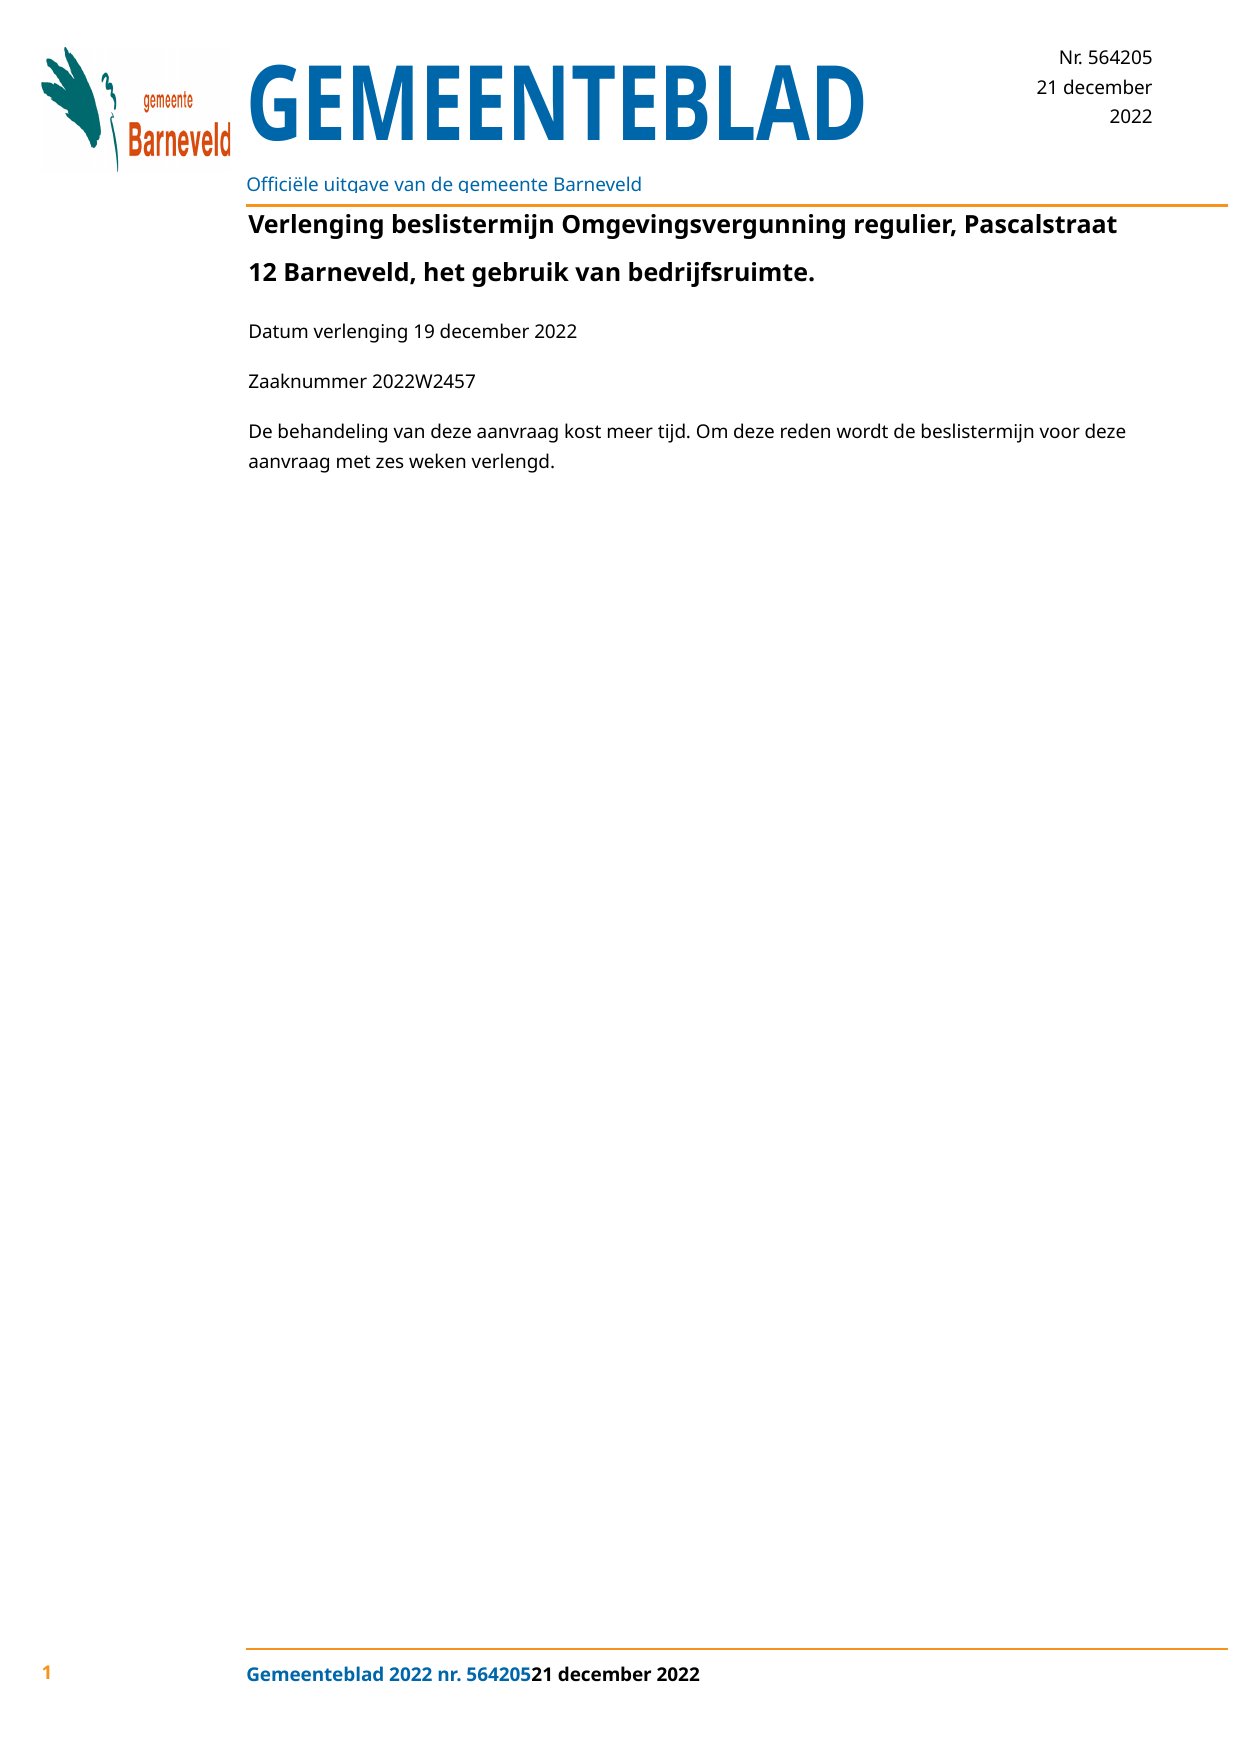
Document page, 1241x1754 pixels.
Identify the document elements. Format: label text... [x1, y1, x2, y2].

text Verlenging beslistermijn Omgevingsvergunning regulier, Pascalstraat 12 Barneveld, het gebruik van bedrijfsruimte. [248, 207, 1152, 288]
text De behandeling van deze aanvraag kost meer tijd. Om deze reden wordt de beslistermijn voor deze aanvraag met zes weken verlengd. [248, 419, 1152, 474]
text Datum verlenging 19 december 2022 [248, 318, 1152, 344]
picture [41, 47, 231, 172]
text Zaaknummer 2022W2457 [248, 368, 1152, 394]
